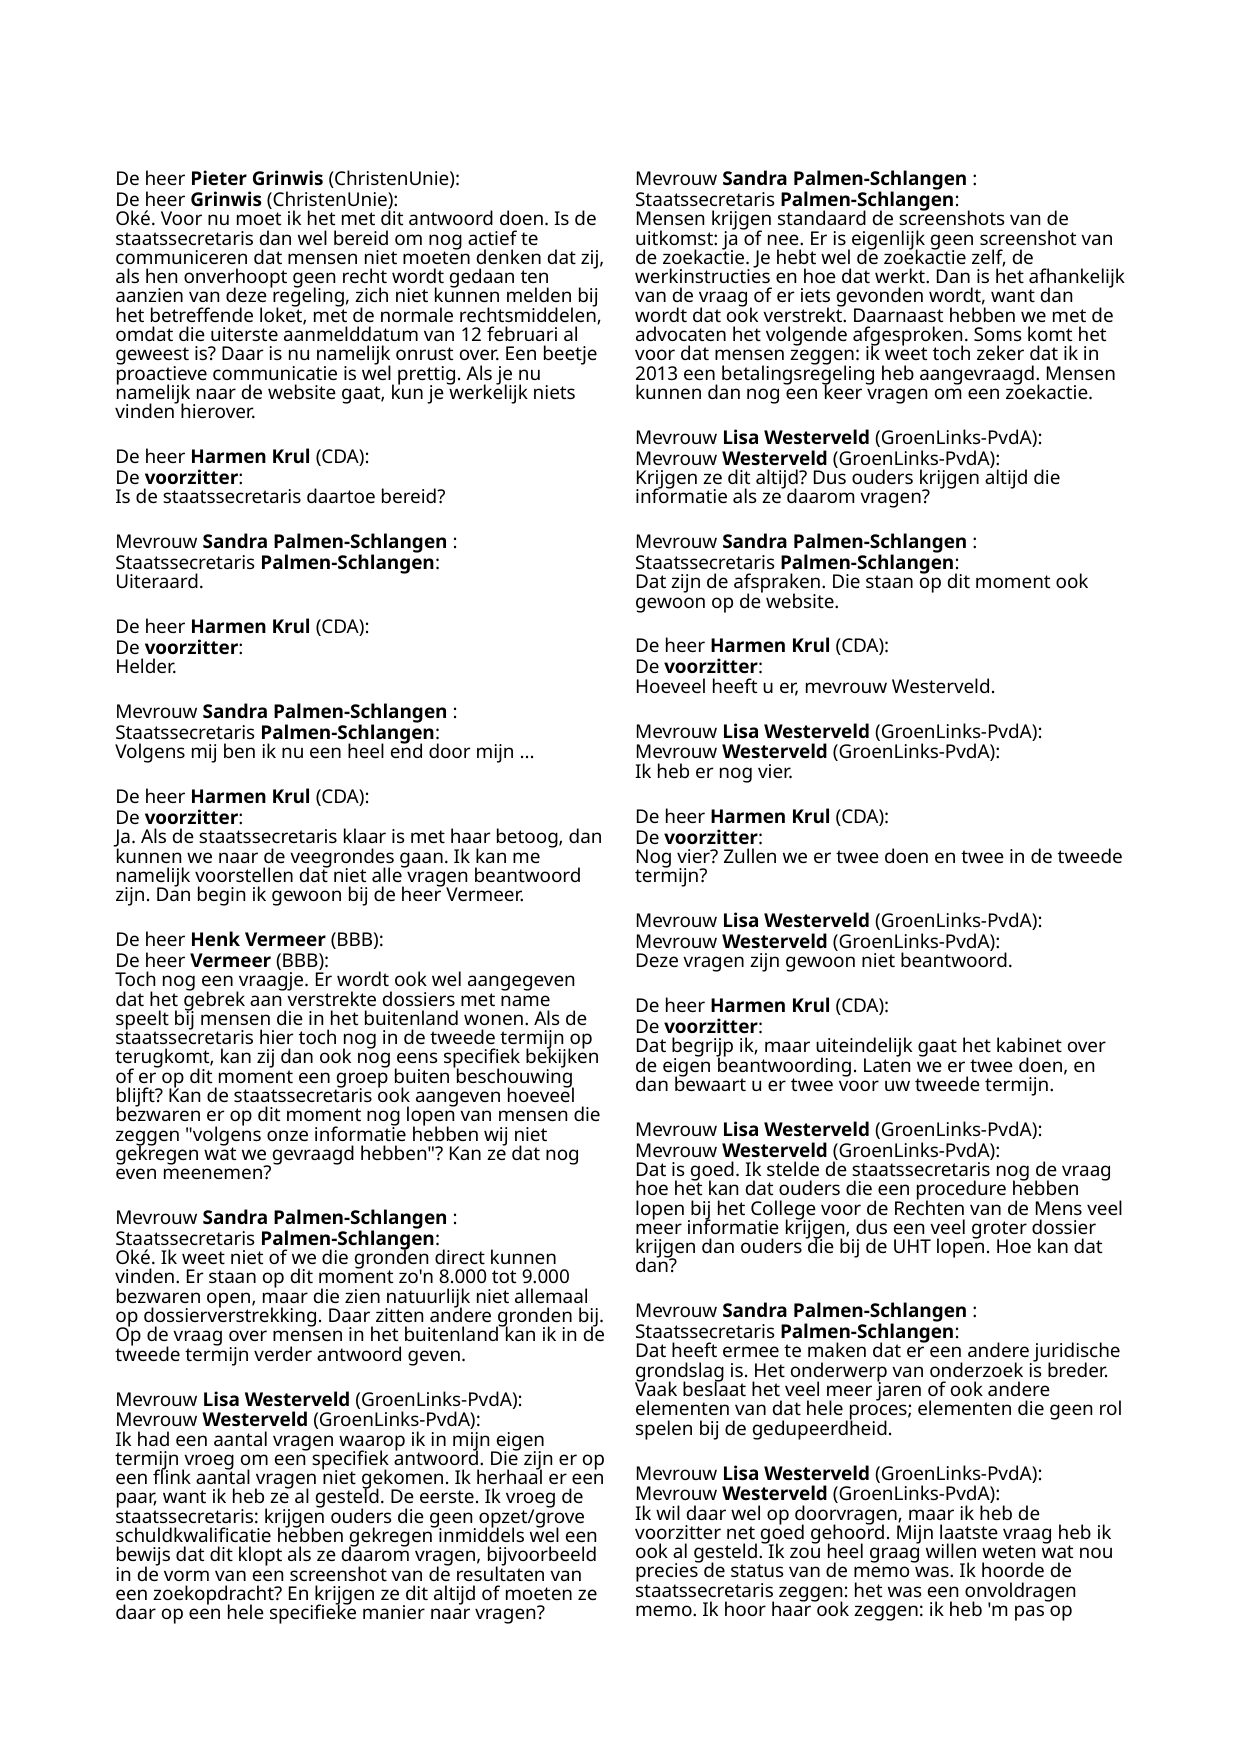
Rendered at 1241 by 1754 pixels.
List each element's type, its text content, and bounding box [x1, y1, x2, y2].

text De heer Harmen Krul (CDA): [115, 443, 605, 469]
text Dat is goed. Ik stelde de staatssecretaris nog de vraag hoe het kan dat ouders die een procedure hebben lopen bij het College voor de Rechten van de Mens veel meer informatie krijgen, dus een veel groter dossier krijgen dan ouders die bij de UHT lopen. Hoe kan dat dan? [635, 1161, 1125, 1277]
text Oké. Ik weet niet of we die gronden direct kunnen vinden. Er staan op dit moment zo'n 8.000 tot 9.000 bezwaren open, maar die zien natuurlijk niet allemaal op dossierverstrekking. Daar zitten andere gronden bij. Op de vraag over mensen in het buitenland kan ik in de tweede termijn verder antwoord geven. [115, 1249, 605, 1365]
text Hoeveel heeft u er, mevrouw Westerveld. [635, 678, 1125, 697]
text Mevrouw Sandra Palmen-Schlangen : [635, 1297, 1125, 1323]
text Mensen krijgen standaard de screenshots van de uitkomst: ja of nee. Er is eigenlijk geen screenshot van de zoekactie. Je hebt wel de zoekactie zelf, de werkinstructies en hoe dat werkt. Dan is het afhankelijk van de vraag of er iets gevonden wordt, want dan wordt dat ook verstrekt. Daarnaast hebben we met de advocaten het volgende afgesproken. Soms komt het voor dat mensen zeggen: ik weet toch zeker dat ik in 2013 een betalingsregeling heb aangevraagd. Mensen kunnen dan nog een keer vragen om een zoekactie. [635, 210, 1125, 403]
text De heer Harmen Krul (CDA): [635, 992, 1125, 1018]
text Deze vragen zijn gewoon niet beantwoord. [635, 952, 1125, 972]
text Staatssecretaris Palmen-Schlangen: [635, 191, 1125, 210]
text Mevrouw Westerveld (GroenLinks-PvdA): [115, 1411, 605, 1431]
text Nog vier? Zullen we er twee doen en twee in de tweede termijn? [635, 848, 1125, 886]
text Staatssecretaris Palmen-Schlangen: [115, 554, 605, 573]
text Staatssecretaris Palmen-Schlangen: [115, 1230, 605, 1249]
text Staatssecretaris Palmen-Schlangen: [635, 554, 1125, 573]
text Mevrouw Sandra Palmen-Schlangen : [115, 528, 605, 554]
text Mevrouw Westerveld (GroenLinks-PvdA): [635, 933, 1125, 952]
text Volgens mij ben ik nu een heel end door mijn ... [115, 743, 605, 763]
text De voorzitter: [635, 1018, 1125, 1037]
text De heer Harmen Krul (CDA): [635, 803, 1125, 829]
text Staatssecretaris Palmen-Schlangen: [115, 724, 605, 743]
text Dat begrijp ik, maar uiteindelijk gaat het kabinet over de eigen beantwoording. Laten we er twee doen, en dan bewaart u er twee voor uw tweede termijn. [635, 1037, 1125, 1095]
text De voorzitter: [115, 469, 605, 488]
text Is de staatssecretaris daartoe bereid? [115, 488, 605, 507]
text Ik had een aantal vragen waarop ik in mijn eigen termijn vroeg om een specifiek antwoord. Die zijn er op een flink aantal vragen niet gekomen. Ik herhaal er een paar, want ik heb ze al gesteld. De eerste. Ik vroeg de staatssecretaris: krijgen ouders die geen opzet/grove schuldkwalificatie hebben gekregen inmiddels wel een bewijs dat dit klopt als ze daarom vragen, bijvoorbeeld in de vorm van een screenshot van de resultaten van een zoekopdracht? En krijgen ze dit altijd of moeten ze daar op een hele specifieke manier naar vragen? [115, 1431, 605, 1623]
text Mevrouw Sandra Palmen-Schlangen : [635, 528, 1125, 554]
text Mevrouw Westerveld (GroenLinks-PvdA): [635, 743, 1125, 763]
text De heer Harmen Krul (CDA): [635, 633, 1125, 658]
text Mevrouw Lisa Westerveld (GroenLinks-PvdA): [635, 1460, 1125, 1485]
text De voorzitter: [635, 658, 1125, 678]
text Staatssecretaris Palmen-Schlangen: [635, 1323, 1125, 1342]
text Mevrouw Lisa Westerveld (GroenLinks-PvdA): [635, 907, 1125, 933]
text De heer Pieter Grinwis (ChristenUnie): [115, 165, 605, 191]
text Mevrouw Westerveld (GroenLinks-PvdA): [635, 450, 1125, 469]
text De heer Vermeer (BBB): [115, 952, 605, 971]
text Ja. Als de staatssecretaris klaar is met haar betoog, dan kunnen we naar de veegrondes gaan. Ik kan me namelijk voorstellen dat niet alle vragen beantwoord zijn. Dan begin ik gewoon bij de heer Vermeer. [115, 828, 605, 906]
text De heer Harmen Krul (CDA): [115, 613, 605, 639]
text Mevrouw Lisa Westerveld (GroenLinks-PvdA): [635, 1116, 1125, 1142]
text De heer Harmen Krul (CDA): [115, 783, 605, 809]
text Mevrouw Sandra Palmen-Schlangen : [115, 698, 605, 724]
text Mevrouw Sandra Palmen-Schlangen : [635, 165, 1125, 191]
text De heer Henk Vermeer (BBB): [115, 926, 605, 952]
text Mevrouw Westerveld (GroenLinks-PvdA): [635, 1485, 1125, 1505]
text Uiteraard. [115, 573, 605, 592]
text Dat heeft ermee te maken dat er een andere juridische grondslag is. Het onderwerp van onderzoek is breder. Vaak beslaat het veel meer jaren of ook andere elementen van dat hele proces; elementen die geen rol spelen bij de gedupeerdheid. [635, 1342, 1125, 1439]
text Mevrouw Sandra Palmen-Schlangen : [115, 1204, 605, 1230]
text Mevrouw Lisa Westerveld (GroenLinks-PvdA): [635, 718, 1125, 743]
text Mevrouw Lisa Westerveld (GroenLinks-PvdA): [115, 1386, 605, 1411]
text Mevrouw Westerveld (GroenLinks-PvdA): [635, 1142, 1125, 1161]
text Krijgen ze dit altijd? Dus ouders krijgen altijd die informatie als ze daarom vragen? [635, 469, 1125, 507]
text Toch nog een vraagje. Er wordt ook wel aangegeven dat het gebrek aan verstrekte dossiers met name speelt bij mensen die in het buitenland wonen. Als de staatssecretaris hier toch nog in de tweede termijn op terugkomt, kan zij dan ook nog eens specifiek bekijken of er op dit moment een groep buiten beschouwing blijft? Kan de staatssecretaris ook aangeven hoeveel bezwaren er op dit moment nog lopen van mensen die zeggen "volgens onze informatie hebben wij niet gekregen wat we gevraagd hebben"? Kan ze dat nog even meenemen? [115, 971, 605, 1183]
text De voorzitter: [635, 829, 1125, 848]
text Dat zijn de afspraken. Die staan op dit moment ook gewoon op de website. [635, 573, 1125, 612]
text De voorzitter: [115, 639, 605, 658]
text De voorzitter: [115, 809, 605, 828]
text Ik heb er nog vier. [635, 763, 1125, 782]
text Helder. [115, 658, 605, 678]
text De heer Grinwis (ChristenUnie): [115, 191, 605, 210]
text Ik wil daar wel op doorvragen, maar ik heb de voorzitter net goed gehoord. Mijn laatste vraag heb ik ook al gesteld. Ik zou heel graag willen weten wat nou precies de status van de memo was. Ik hoorde de staatssecretaris zeggen: het was een onvoldragen memo. Ik hoor haar ook zeggen: ik heb 'm pas op [635, 1505, 1125, 1620]
text Mevrouw Lisa Westerveld (GroenLinks-PvdA): [635, 424, 1125, 450]
text Oké. Voor nu moet ik het met dit antwoord doen. Is de staatssecretaris dan wel bereid om nog actief te communiceren dat mensen niet moeten denken dat zij, als hen onverhoopt geen recht wordt gedaan ten aanzien van deze regeling, zich niet kunnen melden bij het betreffende loket, met de normale rechtsmiddelen, omdat die uiterste aanmelddatum van 12 februari al geweest is? Daar is nu namelijk onrust over. Een beetje proactieve communicatie is wel prettig. Als je nu namelijk naar de website gaat, kun je werkelijk niets vinden hierover. [115, 210, 605, 422]
